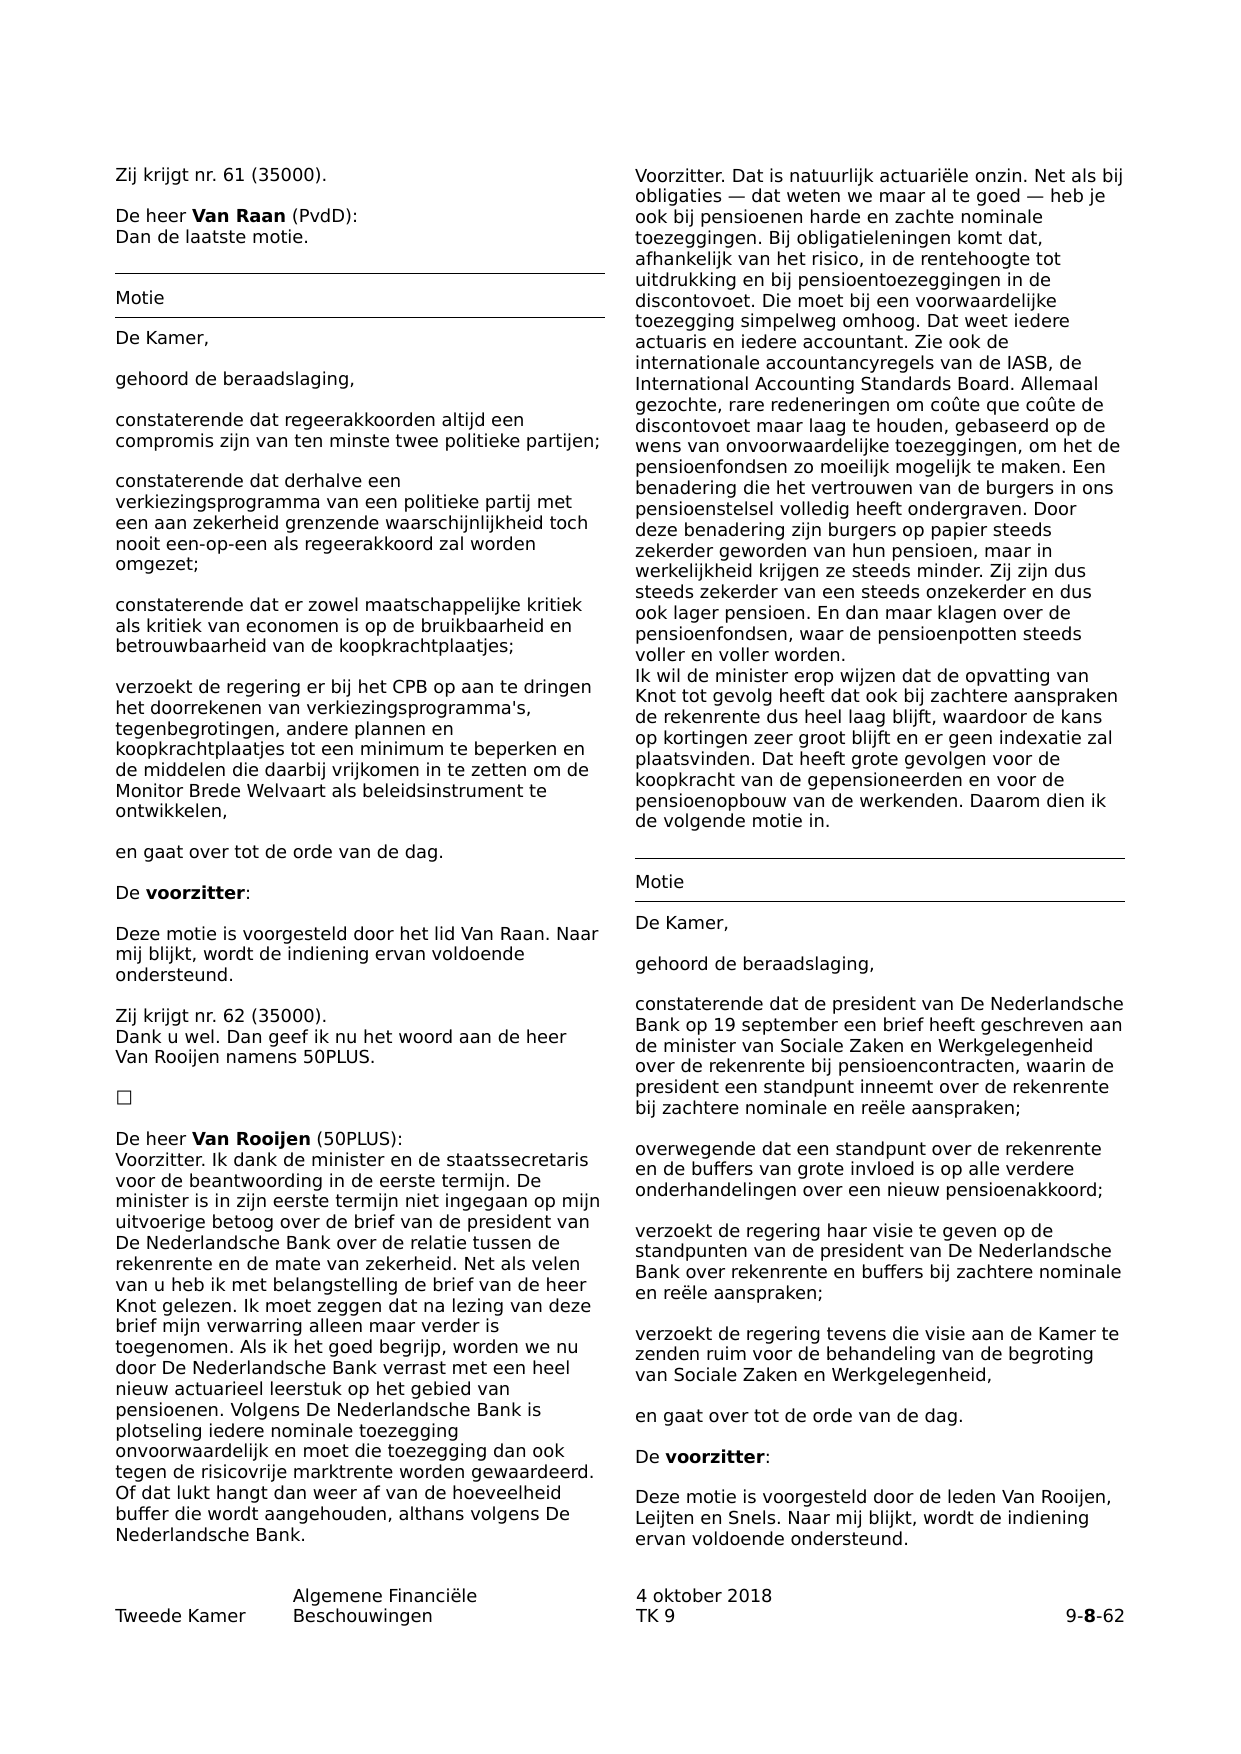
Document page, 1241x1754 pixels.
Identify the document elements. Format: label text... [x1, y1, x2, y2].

text Zij krijgt nr. 61 (35000). [115, 165, 605, 186]
text Dan de laatste motie. [115, 227, 605, 248]
text De voorzitter: [115, 883, 605, 903]
text Motie [635, 872, 1125, 893]
text verzoekt de regering tevens die visie aan de Kamer te zenden ruim voor de behandeling van de begroting van Sociale Zaken en Werkgelegenheid, [635, 1323, 1125, 1386]
text verzoekt de regering haar visie te geven op de standpunten van de president van De Nederlandsche Bank over rekenrente en buffers bij zachtere nominale en reële aanspraken; [635, 1221, 1125, 1303]
text constaterende dat regeerakkoorden altijd een compromis zijn van ten minste twee politieke partijen; [115, 410, 605, 451]
text De heer Van Raan (PvdD): [115, 206, 605, 227]
text Ik wil de minister erop wijzen dat de opvatting van Knot tot gevolg heeft dat ook bij zachtere aanspraken de rekenrente dus heel laag blijft, waardoor de kans op kortingen zeer groot blijft en er geen indexatie zal plaatsvinden. Dat heeft grote gevolgen voor de koopkracht van de gepensioneerden en voor de pensioenopbouw van de werkenden. Daarom dien ik de volgende motie in. [635, 665, 1125, 832]
text Voorzitter. Dat is natuurlijk actuariële onzin. Net als bij obligaties — dat weten we maar al te goed — heb je ook bij pensioenen harde en zachte nominale toezeggingen. Bij obligatieleningen komt dat, afhankelijk van het risico, in de rentehoogte tot uitdrukking en bij pensioentoezeggingen in de discontovoet. Die moet bij een voorwaardelijke toezegging simpelweg omhoog. Dat weet iedere actuaris en iedere accountant. Zie ook de internationale accountancyregels van de IASB, de International Accounting Standards Board. Allemaal gezochte, rare redeneringen om coûte que coûte de discontovoet maar laag te houden, gebaseerd op de wens van onvoorwaardelijke toezeggingen, om het de pensioenfondsen zo moeilijk mogelijk te maken. Een benadering die het vertrouwen van de burgers in ons pensioenstelsel volledig heeft ondergraven. Door deze benadering zijn burgers op papier steeds zekerder geworden van hun pensioen, maar in werkelijkheid krijgen ze steeds minder. Zij zijn dus steeds zekerder van een steeds onzekerder en dus ook lager pensioen. En dan maar klagen over de pensioenfondsen, waar de pensioenpotten steeds voller en voller worden. [635, 165, 1125, 665]
text Deze motie is voorgesteld door de leden Van Rooijen, Leijten en Snels. Naar mij blijkt, wordt de indiening ervan voldoende ondersteund. [635, 1487, 1125, 1549]
text verzoekt de regering er bij het CPB op aan te dringen het doorrekenen van verkiezingsprogramma's, tegenbegrotingen, andere plannen en koopkrachtplaatjes tot een minimum te beperken en de middelen die daarbij vrijkomen in te zetten om de Monitor Brede Welvaart als beleidsinstrument te ontwikkelen, [115, 677, 605, 822]
text Zij krijgt nr. 62 (35000). [115, 1006, 605, 1026]
text Voorzitter. Ik dank de minister en de staatssecretaris voor de beantwoording in de eerste termijn. De minister is in zijn eerste termijn niet ingegaan op mijn uitvoerige betoog over de brief van de president van De Nederlandsche Bank over de relatie tussen de rekenrente en de mate van zekerheid. Net als velen van u heb ik met belangstelling de brief van de heer Knot gelezen. Ik moet zeggen dat na lezing van deze brief mijn verwarring alleen maar verder is toegenomen. Als ik het goed begrijp, worden we nu door De Nederlandsche Bank verrast met een heel nieuw actuarieel leerstuk op het gebied van pensioenen. Volgens De Nederlandsche Bank is plotseling iedere nominale toezegging onvoorwaardelijk en moet die toezegging dan ook tegen de risicovrije marktrente worden gewaardeerd. Of dat lukt hangt dan weer af van de hoeveelheid buffer die wordt aangehouden, althans volgens De Nederlandsche Bank. [115, 1149, 605, 1545]
text Motie [115, 287, 605, 308]
text De Kamer, [635, 913, 1125, 933]
text De heer Van Rooijen (50PLUS): [115, 1129, 605, 1149]
text gehoord de beraadslaging, [635, 953, 1125, 974]
text constaterende dat er zowel maatschappelijke kritiek als kritiek van economen is op de bruikbaarheid en betrouwbaarheid van de koopkrachtplaatjes; [115, 595, 605, 657]
text overwegende dat een standpunt over de rekenrente en de buffers van grote invloed is op alle verdere onderhandelingen over een nieuw pensioenakkoord; [635, 1138, 1125, 1201]
text Deze motie is voorgesteld door het lid Van Raan. Naar mij blijkt, wordt de indiening ervan voldoende ondersteund. [115, 923, 605, 986]
text De voorzitter: [635, 1446, 1125, 1467]
text De Kamer, [115, 328, 605, 349]
text ⬜ [115, 1088, 605, 1109]
text constaterende dat derhalve een verkiezingsprogramma van een politieke partij met een aan zekerheid grenzende waarschijnlijkheid toch nooit een-op-een als regeerakkoord zal worden omgezet; [115, 471, 605, 575]
text constaterende dat de president van De Nederlandsche Bank op 19 september een brief heeft geschreven aan de minister van Sociale Zaken en Werkgelegenheid over de rekenrente bij pensioencontracten, waarin de president een standpunt inneemt over de rekenrente bij zachtere nominale en reële aanspraken; [635, 994, 1125, 1118]
text gehoord de beraadslaging, [115, 369, 605, 390]
text Dank u wel. Dan geef ik nu het woord aan de heer Van Rooijen namens 50PLUS. [115, 1026, 605, 1068]
text en gaat over tot de orde van de dag. [635, 1406, 1125, 1426]
text en gaat over tot de orde van de dag. [115, 842, 605, 863]
